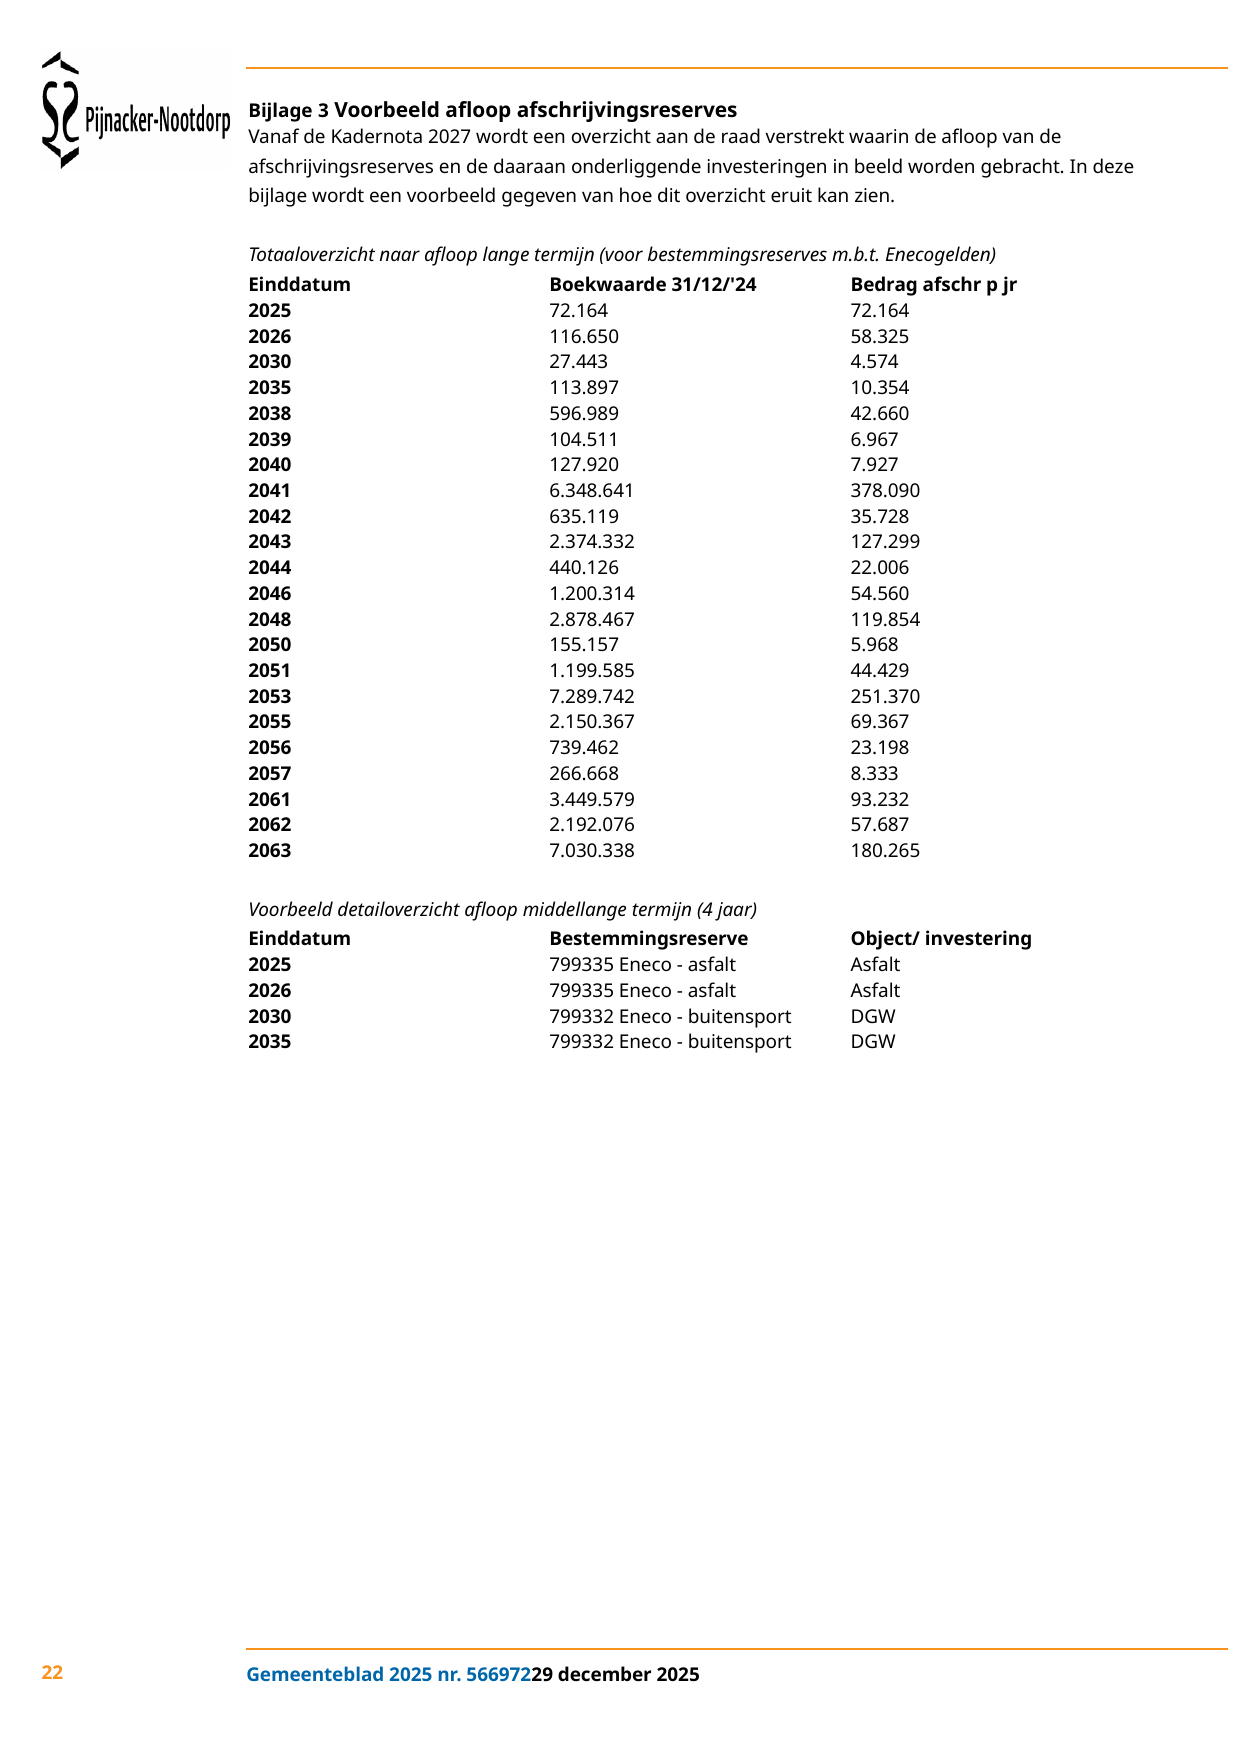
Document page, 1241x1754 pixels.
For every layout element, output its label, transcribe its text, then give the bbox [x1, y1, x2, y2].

table_cell 1.199.585 [549, 657, 850, 683]
table_cell 2043 [248, 529, 549, 554]
table_cell 2046 [248, 580, 549, 606]
table_cell 799335 Eneco - asfalt [549, 951, 850, 977]
table_cell 3.449.579 [549, 786, 850, 812]
table_cell 27.443 [549, 349, 850, 374]
table_cell 2026 [248, 323, 549, 348]
table_cell 251.370 [850, 683, 1152, 709]
table_cell 7.030.338 [549, 838, 850, 863]
table_cell 4.574 [850, 349, 1152, 374]
table_cell 113.897 [549, 374, 850, 400]
table_cell Asfalt [850, 951, 1152, 977]
table_cell 6.348.641 [549, 477, 850, 503]
table_cell 93.232 [850, 786, 1152, 812]
table_cell 58.325 [850, 323, 1152, 348]
table_cell DGW [850, 1029, 1152, 1054]
table_cell 69.367 [850, 709, 1152, 734]
table_cell 2056 [248, 735, 549, 760]
table_cell 2063 [248, 838, 549, 863]
table_cell 799335 Eneco - asfalt [549, 977, 850, 1003]
table_cell 2050 [248, 632, 549, 657]
table_cell 7.289.742 [549, 683, 850, 709]
table_cell 2.192.076 [549, 812, 850, 837]
table_cell 104.511 [549, 426, 850, 451]
table_cell 155.157 [549, 632, 850, 657]
table_cell 119.854 [850, 606, 1152, 632]
table_cell 2025 [248, 297, 549, 323]
table_cell 2035 [248, 1029, 549, 1054]
table_cell 2039 [248, 426, 549, 451]
text Totaaloverzicht naar afloop lange termijn (voor bestemmingsreserves m.b.t. Enecogelden) [248, 242, 1152, 267]
table_cell 2048 [248, 606, 549, 632]
table_cell 2051 [248, 657, 549, 683]
table_header Boekwaarde 31/12/'24 [549, 271, 850, 297]
table_cell 72.164 [850, 297, 1152, 323]
table_cell 54.560 [850, 580, 1152, 606]
table_cell 2042 [248, 503, 549, 529]
table_cell 2.374.332 [549, 529, 850, 554]
picture [41, 47, 231, 172]
table_cell 2040 [248, 451, 549, 477]
table_cell 739.462 [549, 735, 850, 760]
table_cell 799332 Eneco - buitensport [549, 1029, 850, 1054]
table_cell DGW [850, 1003, 1152, 1028]
table_cell 2030 [248, 349, 549, 374]
table_cell 635.119 [549, 503, 850, 529]
table_cell 8.333 [850, 760, 1152, 786]
table_cell 2061 [248, 786, 549, 812]
table_cell 2025 [248, 951, 549, 977]
table_cell 127.920 [549, 451, 850, 477]
table_header Object/ investering [850, 926, 1152, 951]
table_cell 42.660 [850, 400, 1152, 426]
table_header Einddatum [248, 926, 549, 951]
table_cell 72.164 [549, 297, 850, 323]
table_cell 2057 [248, 760, 549, 786]
table_cell 35.728 [850, 503, 1152, 529]
text Vanaf de Kadernota 2027 wordt een overzicht aan de raad verstrekt waarin de afloop van de afschrijvingsreserves en de daaraan onderliggende investeringen in beeld worden gebracht. In deze bijlage wordt een voorbeeld gegeven van hoe dit overzicht eruit kan zien. [248, 123, 1152, 208]
table_cell Asfalt [850, 977, 1152, 1003]
table_cell 2.150.367 [549, 709, 850, 734]
table_cell 2038 [248, 400, 549, 426]
table_cell 2041 [248, 477, 549, 503]
table_cell 2.878.467 [549, 606, 850, 632]
table_cell 23.198 [850, 735, 1152, 760]
table_cell 57.687 [850, 812, 1152, 837]
table_header Bedrag afschr p jr [850, 271, 1152, 297]
table_cell 2053 [248, 683, 549, 709]
table_cell 1.200.314 [549, 580, 850, 606]
text Voorbeeld detailoverzicht afloop middellange termijn (4 jaar) [248, 896, 1152, 922]
table_cell 6.967 [850, 426, 1152, 451]
table_cell 5.968 [850, 632, 1152, 657]
table_cell 116.650 [549, 323, 850, 348]
table_cell 266.668 [549, 760, 850, 786]
table_cell 2026 [248, 977, 549, 1003]
table_cell 2030 [248, 1003, 549, 1028]
table_cell 2035 [248, 374, 549, 400]
table_cell 2062 [248, 812, 549, 837]
table_cell 799332 Eneco - buitensport [549, 1003, 850, 1028]
table_cell 180.265 [850, 838, 1152, 863]
text Bijlage 3 Voorbeeld afloop afschrijvingsreserves [248, 95, 1152, 123]
table_cell 596.989 [549, 400, 850, 426]
table_cell 7.927 [850, 451, 1152, 477]
table_cell 127.299 [850, 529, 1152, 554]
table_header Einddatum [248, 271, 549, 297]
table_cell 10.354 [850, 374, 1152, 400]
table_cell 2044 [248, 554, 549, 580]
table_cell 378.090 [850, 477, 1152, 503]
table_cell 44.429 [850, 657, 1152, 683]
table_header Bestemmingsreserve [549, 926, 850, 951]
table_cell 22.006 [850, 554, 1152, 580]
table_cell 2055 [248, 709, 549, 734]
table_cell 440.126 [549, 554, 850, 580]
